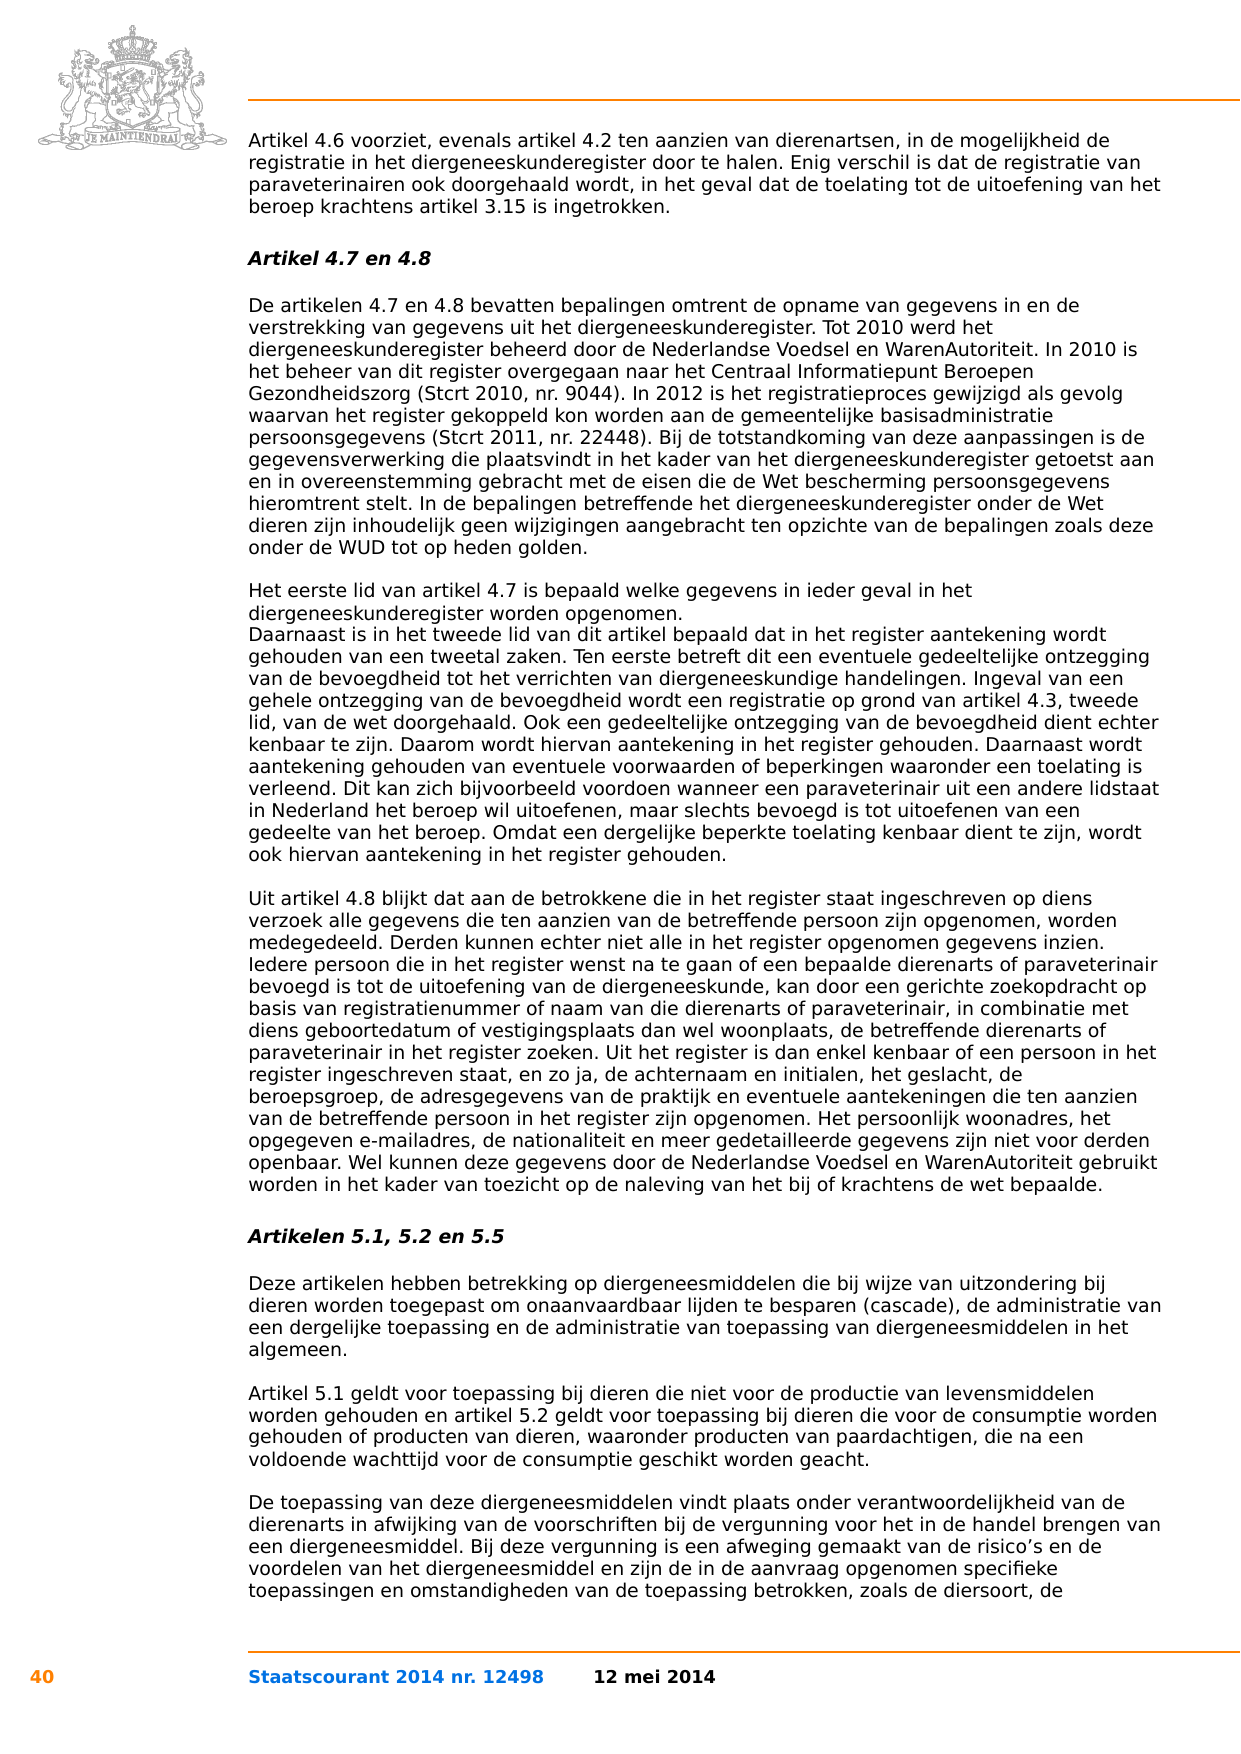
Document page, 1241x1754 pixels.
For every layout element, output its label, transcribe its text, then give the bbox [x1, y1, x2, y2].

text Deze artikelen hebben betrekking op diergeneesmiddelen die bij wijze van uitzondering bij dieren worden toegepast om onaanvaardbaar lijden te besparen (cascade), de administratie van een dergelijke toepassing en de administratie van toepassing van diergeneesmiddelen in het algemeen. [248, 1273, 1163, 1361]
text Daarnaast is in het tweede lid van dit artikel bepaald dat in het register aantekening wordt gehouden van een tweetal zaken. Ten eerste betreft dit een eventuele gedeeltelijke ontzegging van de bevoegdheid tot het verrichten van diergeneeskundige handelingen. Ingeval van een gehele ontzegging van de bevoegdheid wordt een registratie op grond van artikel 4.3, tweede lid, van de wet doorgehaald. Ook een gedeeltelijke ontzegging van de bevoegdheid dient echter kenbaar te zijn. Daarom wordt hiervan aantekening in het register gehouden. Daarnaast wordt aantekening gehouden van eventuele voorwaarden of beperkingen waaronder een toelating is verleend. Dit kan zich bijvoorbeeld voordoen wanneer een paraveterinair uit een andere lidstaat in Nederland het beroep wil uitoefenen, maar slechts bevoegd is tot uitoefenen van een gedeelte van het beroep. Omdat een dergelijke beperkte toelating kenbaar dient te zijn, wordt ook hiervan aantekening in het register gehouden. [248, 624, 1163, 866]
picture [38, 25, 227, 150]
subtitle Artikelen 5.1, 5.2 en 5.5 [248, 1226, 1163, 1248]
text Artikel 5.1 geldt voor toepassing bij dieren die niet voor de productie van levensmiddelen worden gehouden en artikel 5.2 geldt voor toepassing bij dieren die voor de consumptie worden gehouden of producten van dieren, waaronder producten van paardachtigen, die na een voldoende wachttijd voor de consumptie geschikt worden geacht. [248, 1382, 1163, 1470]
text Het eerste lid van artikel 4.7 is bepaald welke gegevens in ieder geval in het diergeneeskunderegister worden opgenomen. [248, 580, 1163, 624]
text De toepassing van deze diergeneesmiddelen vindt plaats onder verantwoordelijkheid van de dierenarts in afwijking van de voorschriften bij de vergunning voor het in de handel brengen van een diergeneesmiddel. Bij deze vergunning is een afweging gemaakt van de risico’s en de voordelen van het diergeneesmiddel en zijn de in de aanvraag opgenomen specifieke toepassingen en omstandigheden van de toepassing betrokken, zoals de diersoort, de [248, 1492, 1163, 1602]
text Artikel 4.6 voorziet, evenals artikel 4.2 ten aanzien van dierenartsen, in de mogelijkheid de registratie in het diergeneeskunderegister door te halen. Enig verschil is dat de registratie van paraveterinairen ook doorgehaald wordt, in het geval dat de toelating tot de uitoefening van het beroep krachtens artikel 3.15 is ingetrokken. [248, 130, 1163, 218]
text De artikelen 4.7 en 4.8 bevatten bepalingen omtrent de opname van gegevens in en de verstrekking van gegevens uit het diergeneeskunderegister. Tot 2010 werd het diergeneeskunderegister beheerd door de Nederlandse Voedsel en WarenAutoriteit. In 2010 is het beheer van dit register overgegaan naar het Centraal Informatiepunt Beroepen Gezondheidszorg (Stcrt 2010, nr. 9044). In 2012 is het registratieproces gewijzigd als gevolg waarvan het register gekoppeld kon worden aan de gemeentelijke basisadministratie persoonsgegevens (Stcrt 2011, nr. 22448). Bij de totstandkoming van deze aanpassingen is de gegevensverwerking die plaatsvindt in het kader van het diergeneeskunderegister getoetst aan en in overeenstemming gebracht met de eisen die de Wet bescherming persoonsgegevens hieromtrent stelt. In de bepalingen betreffende het diergeneeskunderegister onder de Wet dieren zijn inhoudelijk geen wijzigingen aangebracht ten opzichte van de bepalingen zoals deze onder de WUD tot op heden golden. [248, 295, 1163, 558]
text Uit artikel 4.8 blijkt dat aan de betrokkene die in het register staat ingeschreven op diens verzoek alle gegevens die ten aanzien van de betreffende persoon zijn opgenomen, worden medegedeeld. Derden kunnen echter niet alle in het register opgenomen gegevens inzien. Iedere persoon die in het register wenst na te gaan of een bepaalde dierenarts of paraveterinair bevoegd is tot de uitoefening van de diergeneeskunde, kan door een gerichte zoekopdracht op basis van registratienummer of naam van die dierenarts of paraveterinair, in combinatie met diens geboortedatum of vestigingsplaats dan wel woonplaats, de betreffende dierenarts of paraveterinair in het register zoeken. Uit het register is dan enkel kenbaar of een persoon in het register ingeschreven staat, en zo ja, de achternaam en initialen, het geslacht, de beroepsgroep, de adresgegevens van de praktijk en eventuele aantekeningen die ten aanzien van de betreffende persoon in het register zijn opgenomen. Het persoonlijk woonadres, het opgegeven e-mailadres, de nationaliteit en meer gedetailleerde gegevens zijn niet voor derden openbaar. Wel kunnen deze gegevens door de Nederlandse Voedsel en WarenAutoriteit gebruikt worden in het kader van toezicht op de naleving van het bij of krachtens de wet bepaalde. [248, 888, 1163, 1196]
subtitle Artikel 4.7 en 4.8 [248, 248, 1163, 270]
